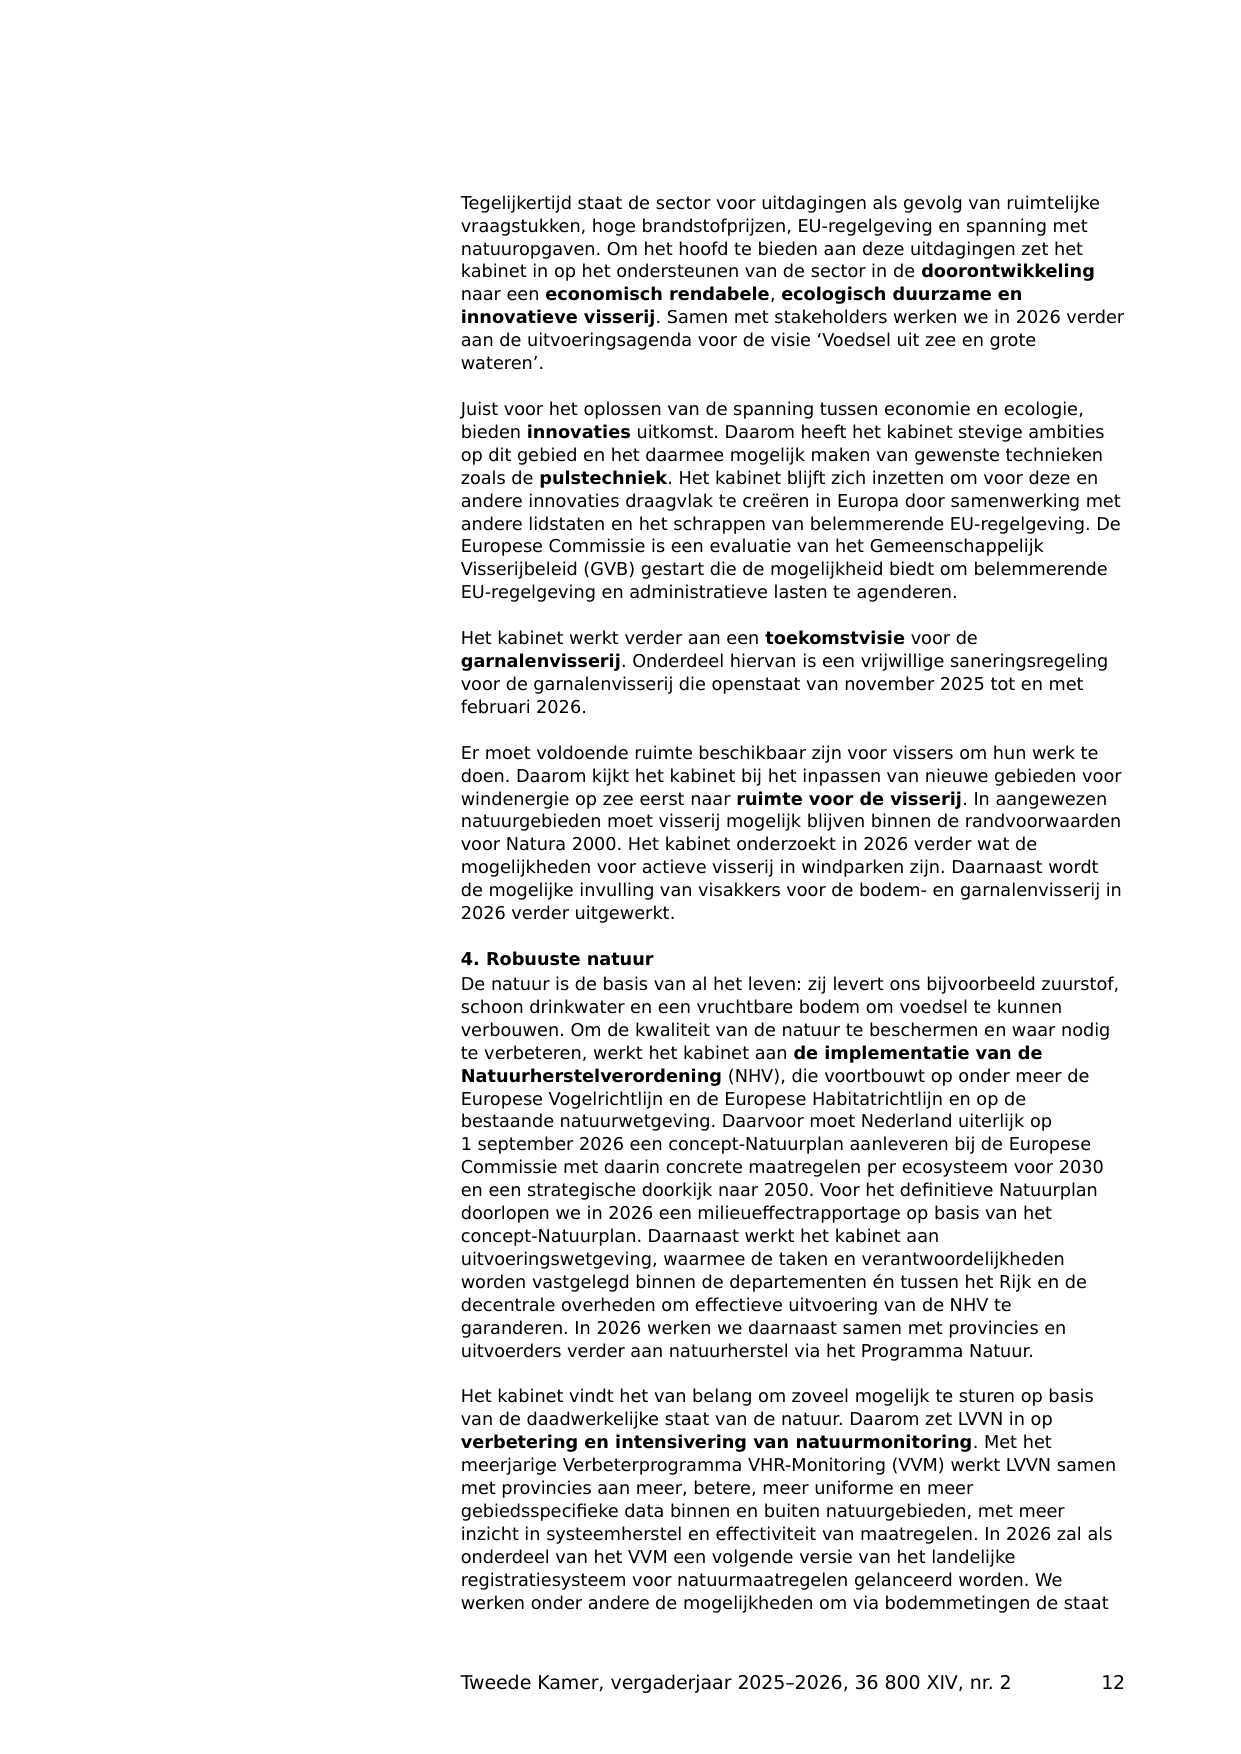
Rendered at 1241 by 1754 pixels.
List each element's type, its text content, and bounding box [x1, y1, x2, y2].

text De natuur is de basis van al het leven: zij levert ons bijvoorbeeld zuurstof, schoon drinkwater en een vruchtbare bodem om voedsel te kunnen verbouwen. Om de kwaliteit van de natuur te beschermen en waar nodig te verbeteren, werkt het kabinet aan de implementatie van de Natuurherstelverordening (NHV), die voortbouwt op onder meer de Europese Vogelrichtlijn en de Europese Habitatrichtlijn en op de bestaande natuurwetgeving. Daarvoor moet Nederland uiterlijk op 1 september 2026 een concept-Natuurplan aanleveren bij de Europese Commissie met daarin concrete maatregelen per ecosysteem voor 2030 en een strategische doorkijk naar 2050. Voor het definitieve Natuurplan doorlopen we in 2026 een milieueffectrapportage op basis van het concept-Natuurplan. Daarnaast werkt het kabinet aan uitvoeringswetgeving, waarmee de taken en verantwoordelijkheden worden vastgelegd binnen de departementen én tussen het Rijk en de decentrale overheden om effectieve uitvoering van de NHV te garanderen. In 2026 werken we daarnaast samen met provincies en uitvoerders verder aan natuurherstel via het Programma Natuur. [461, 972, 1125, 1362]
text Tegelijkertijd staat de sector voor uitdagingen als gevolg van ruimtelijke vraagstukken, hoge brandstofprĳzen, EU-regelgeving en spanning met natuuropgaven. Om het hoofd te bieden aan deze uitdagingen zet het kabinet in op het ondersteunen van de sector in de doorontwikkeling naar een economisch rendabele, ecologisch duurzame en innovatieve visserij. Samen met stakeholders werken we in 2026 verder aan de uitvoeringsagenda voor de visie ‘Voedsel uit zee en grote wateren’. [461, 191, 1125, 374]
text Er moet voldoende ruimte beschikbaar zijn voor vissers om hun werk te doen. Daarom kijkt het kabinet bij het inpassen van nieuwe gebieden voor windenergie op zee eerst naar ruimte voor de visserij. In aangewezen natuurgebieden moet visserij mogelijk blijven binnen de randvoorwaarden voor Natura 2000. Het kabinet onderzoekt in 2026 verder wat de mogelijkheden voor actieve visserij in windparken zijn. Daarnaast wordt de mogelijke invulling van visakkers voor de bodem- en garnalenvisserij in 2026 verder uitgewerkt. [461, 741, 1125, 924]
text Het kabinet werkt verder aan een toekomstvisie voor de garnalenvisserij. Onderdeel hiervan is een vrijwillige saneringsregeling voor de garnalenvisserij die openstaat van november 2025 tot en met februari 2026. [461, 626, 1125, 718]
text Juist voor het oplossen van de spanning tussen economie en ecologie, bieden innovaties uitkomst. Daarom heeft het kabinet stevige ambities op dit gebied en het daarmee mogelijk maken van gewenste technieken zoals de pulstechniek. Het kabinet blijft zich inzetten om voor deze en andere innovaties draagvlak te creëren in Europa door samenwerking met andere lidstaten en het schrappen van belemmerende EU-regelgeving. De Europese Commissie is een evaluatie van het Gemeenschappelijk Visserijbeleid (GVB) gestart die de mogelijkheid biedt om belemmerende EU-regelgeving en administratieve lasten te agenderen. [461, 397, 1125, 603]
text 4. Robuuste natuur [461, 947, 1125, 970]
text Het kabinet vindt het van belang om zoveel mogelijk te sturen op basis van de daadwerkelijke staat van de natuur. Daarom zet LVVN in op verbetering en intensivering van natuurmonitoring. Met het meerjarige Verbeterprogramma VHR-Monitoring (VVM) werkt LVVN samen met provincies aan meer, betere, meer uniforme en meer gebiedsspecifieke data binnen en buiten natuurgebieden, met meer inzicht in systeemherstel en effectiviteit van maatregelen. In 2026 zal als onderdeel van het VVM een volgende versie van het landelijke registratiesysteem voor natuurmaatregelen gelanceerd worden. We werken onder andere de mogelijkheden om via bodemmetingen de staat [461, 1384, 1125, 1614]
